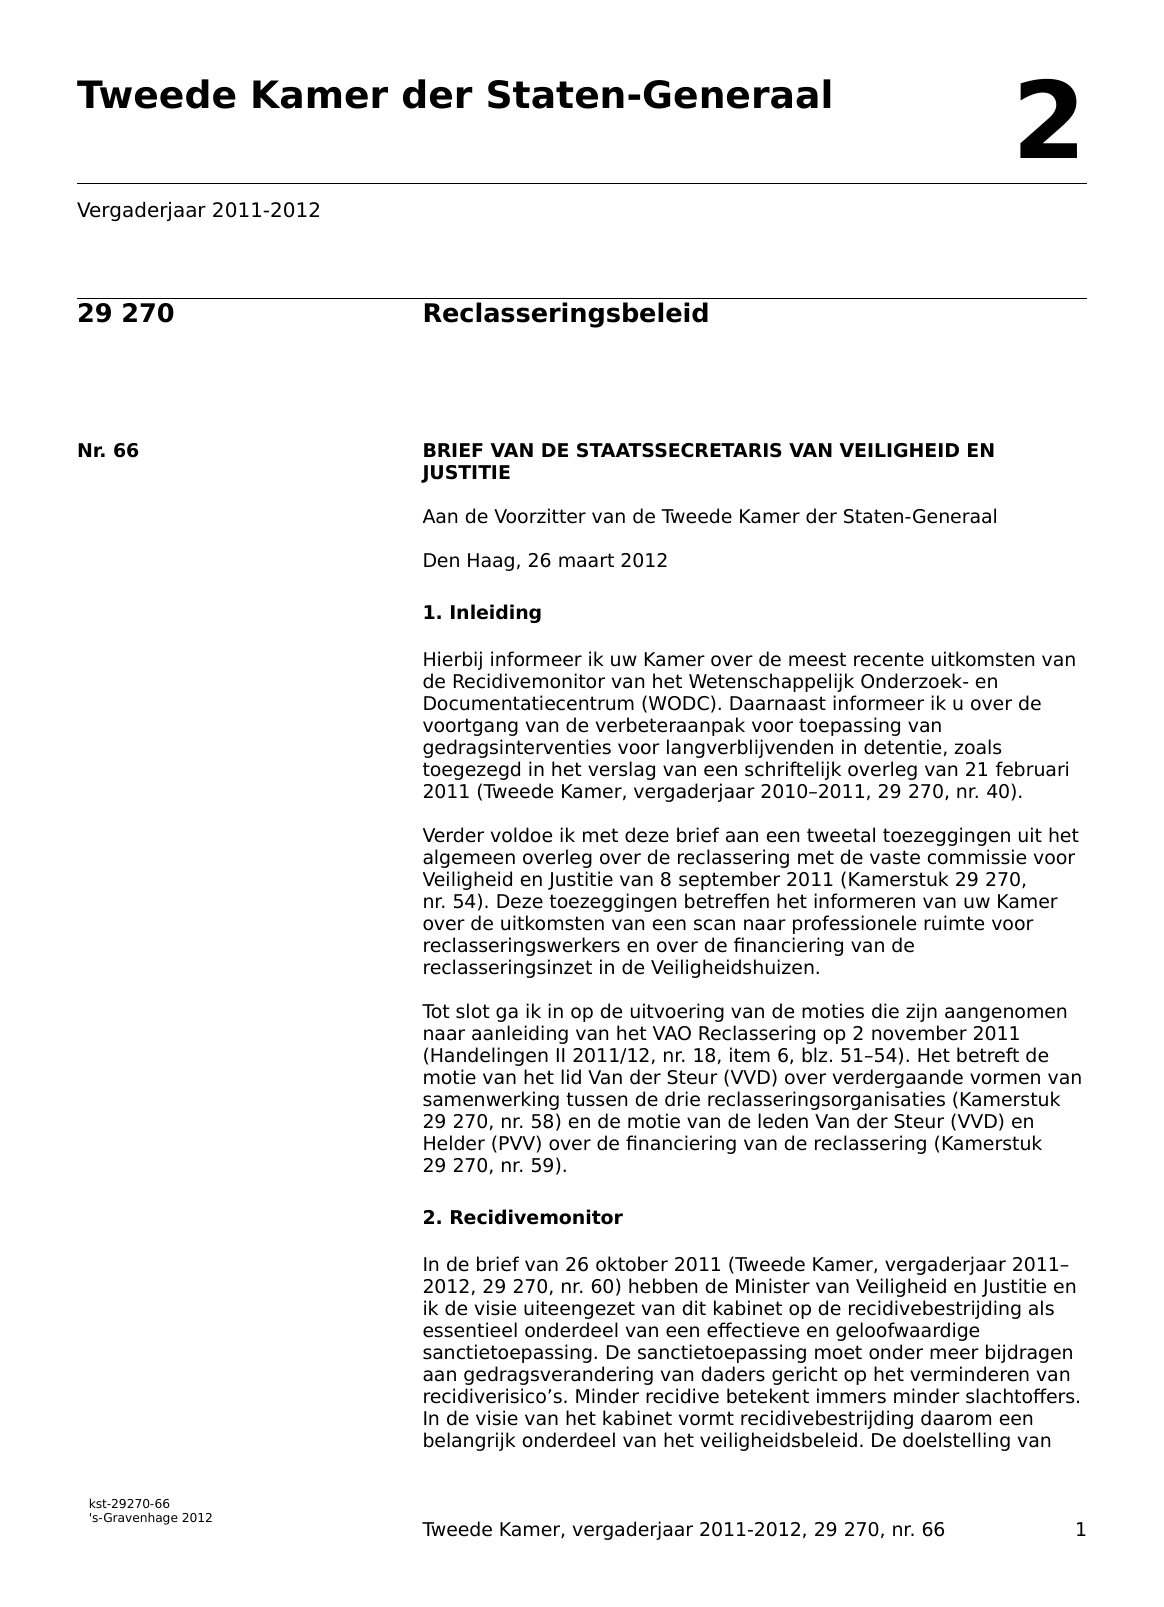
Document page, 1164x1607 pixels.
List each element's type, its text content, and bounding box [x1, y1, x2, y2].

text 's-Gravenhage 2012 [88, 1511, 323, 1525]
text Verder voldoe ik met deze brief aan een tweetal toezeggingen uit het algemeen overleg over de reclassering met de vaste commissie voor Veiligheid en Justitie van 8 september 2011 (Kamerstuk 29 270, nr. 54). Deze toezeggingen betreffen het informeren van uw Kamer over de uitkomsten van een scan naar professionele ruimte voor reclasseringswerkers en over de financiering van de reclasseringsinzet in de Veiligheidshuizen. [422, 825, 1087, 979]
table_cell Vergaderjaar 2011-2012 [77, 184, 1087, 298]
subtitle 2. Recidivemonitor [422, 1207, 1087, 1229]
subtitle Nr. 66 BRIEF VAN DE STAATSSECRETARIS VAN VEILIGHEID EN JUSTITIE [77, 440, 1087, 484]
text In de brief van 26 oktober 2011 (Tweede Kamer, vergaderjaar 2011–2012, 29 270, nr. 60) hebben de Minister van Veiligheid en Justitie en ik de visie uiteengezet van dit kabinet op de recidivebestrijding als essentieel onderdeel van een effectieve en geloofwaardige sanctietoepassing. De sanctietoepassing moet onder meer bijdragen aan gedragsverandering van daders gericht op het verminderen van recidiverisico’s. Minder recidive betekent immers minder slachtoffers. In de visie van het kabinet vormt recidivebestrijding daarom een belangrijk onderdeel van het veiligheidsbeleid. De doelstelling van [422, 1254, 1087, 1452]
text Hierbij informeer ik uw Kamer over de meest recente uitkomsten van de Recidivemonitor van het Wetenschappelijk Onderzoek- en Documentatiecentrum (WODC). Daarnaast informeer ik u over de voortgang van de verbeteraanpak voor toepassing van gedragsinterventies voor langverblijvenden in detentie, zoals toegezegd in het verslag van een schriftelijk overleg van 21 februari 2011 (Tweede Kamer, vergaderjaar 2010–2011, 29 270, nr. 40). [422, 649, 1087, 803]
table_header 2 [886, 59, 1087, 183]
subtitle 29 270 Reclasseringsbeleid [77, 299, 1087, 329]
text Aan de Voorzitter van de Tweede Kamer der Staten-Generaal [422, 506, 1087, 528]
text Den Haag, 26 maart 2012 [422, 550, 1087, 572]
subtitle 1. Inleiding [422, 602, 1087, 624]
text kst-29270-66 [88, 1497, 323, 1511]
table_header Tweede Kamer der Staten-Generaal [77, 59, 886, 183]
text Tot slot ga ik in op de uitvoering van de moties die zijn aangenomen naar aanleiding van het VAO Reclassering op 2 november 2011 (Handelingen II 2011/12, nr. 18, item 6, blz. 51–54). Het betreft de motie van het lid Van der Steur (VVD) over verdergaande vormen van samenwerking tussen de drie reclasseringsorganisaties (Kamerstuk 29 270, nr. 58) en de motie van de leden Van der Steur (VVD) en Helder (PVV) over de financiering van de reclassering (Kamerstuk 29 270, nr. 59). [422, 1001, 1087, 1177]
